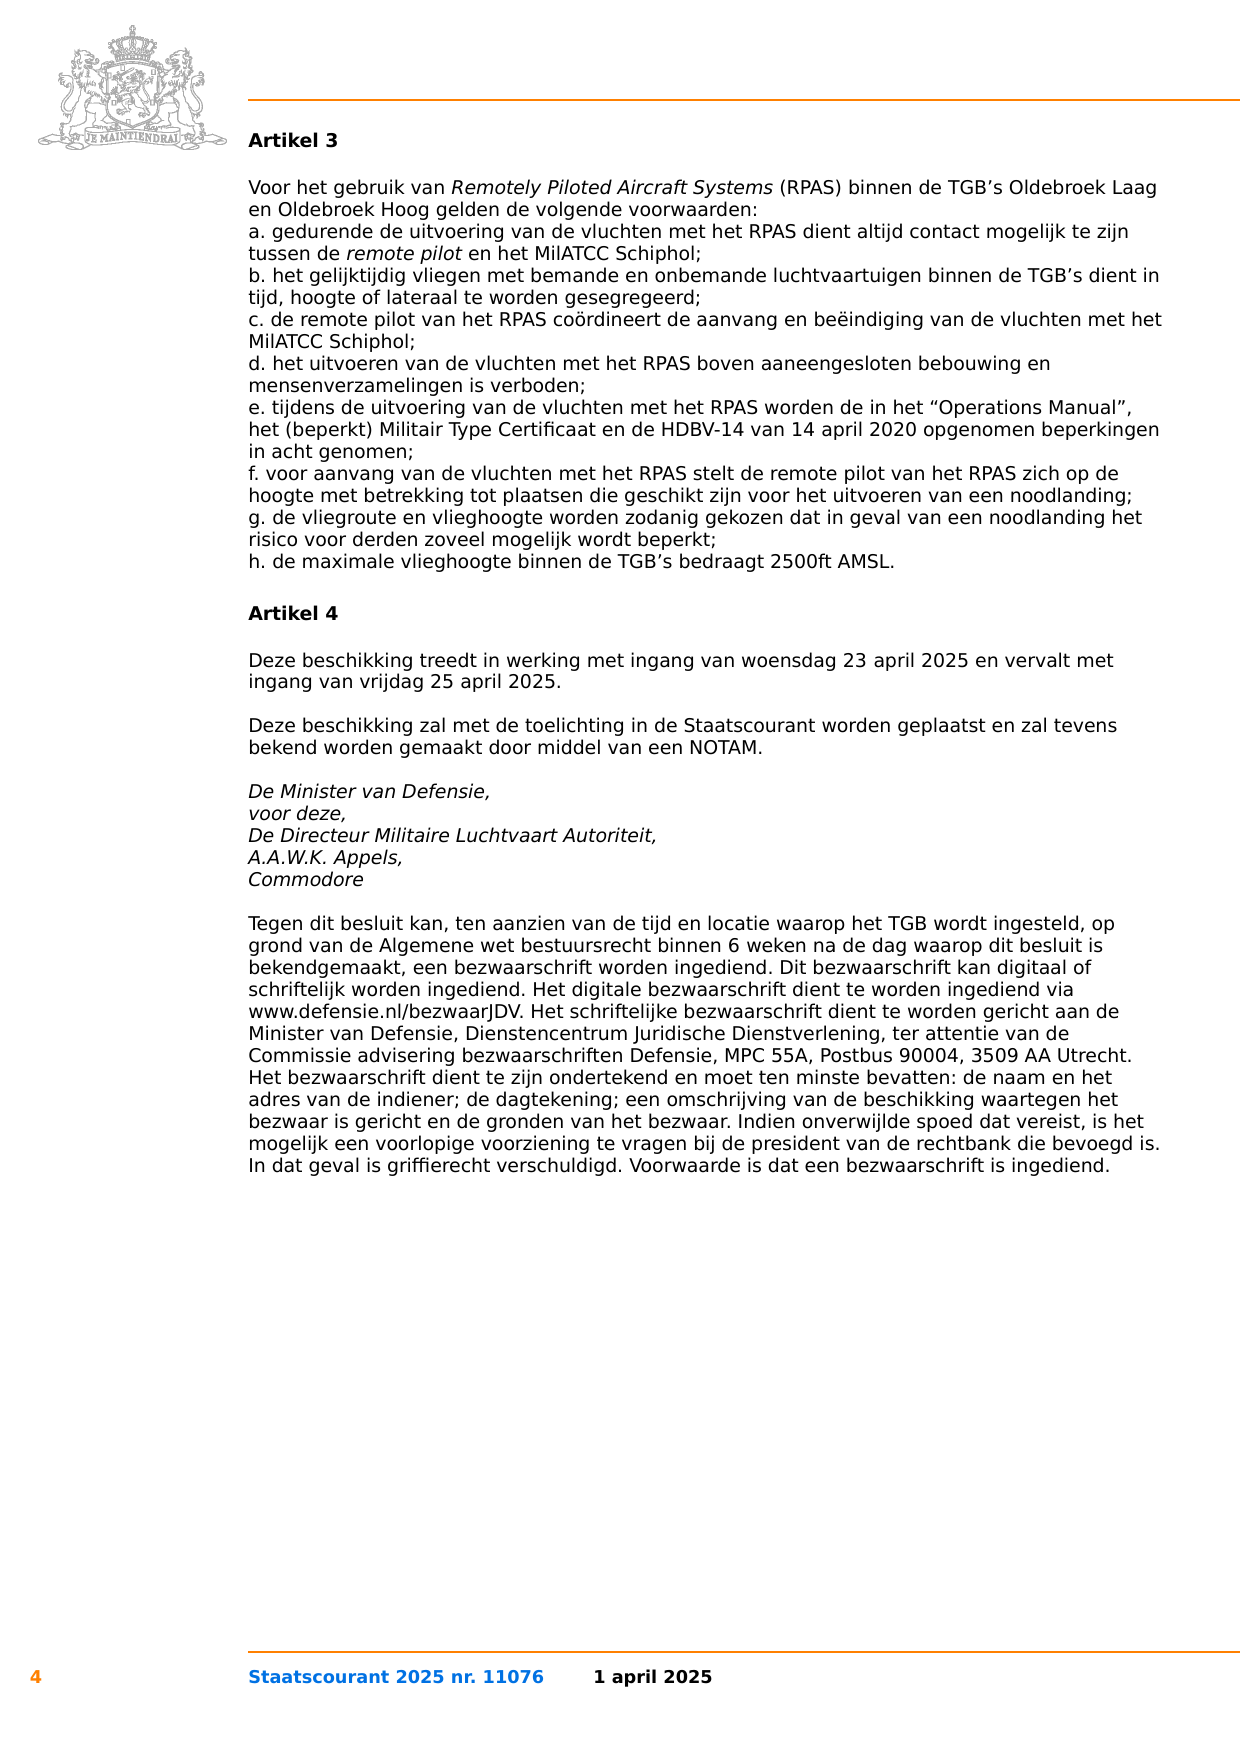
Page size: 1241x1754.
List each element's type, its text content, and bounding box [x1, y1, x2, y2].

text Tegen dit besluit kan, ten aanzien van de tijd en locatie waarop het TGB wordt ingesteld, op grond van de Algemene wet bestuursrecht binnen 6 weken na de dag waarop dit besluit is bekendgemaakt, een bezwaarschrift worden ingediend. Dit bezwaarschrift kan digitaal of schriftelijk worden ingediend. Het digitale bezwaarschrift dient te worden ingediend via www.defensie.nl/bezwaarJDV. Het schriftelijke bezwaarschrift dient te worden gericht aan de Minister van Defensie, Dienstencentrum Juridische Dienstverlening, ter attentie van de Commissie advisering bezwaarschriften Defensie, MPC 55A, Postbus 90004, 3509 AA Utrecht. Het bezwaarschrift dient te zijn ondertekend en moet ten minste bevatten: de naam en het adres van de indiener; de dagtekening; een omschrijving van de beschikking waartegen het bezwaar is gericht en de gronden van het bezwaar. Indien onverwijlde spoed dat vereist, is het mogelijk een voorlopige voorziening te vragen bij de president van de rechtbank die bevoegd is. In dat geval is griffierecht verschuldigd. Voorwaarde is dat een bezwaarschrift is ingediend. [248, 913, 1163, 1177]
text f. voor aanvang van de vluchten met het RPAS stelt de remote pilot van het RPAS zich op de hoogte met betrekking tot plaatsen die geschikt zijn voor het uitvoeren van een noodlanding; [248, 463, 1163, 507]
text Deze beschikking treedt in werking met ingang van woensdag 23 april 2025 en vervalt met ingang van vrijdag 25 april 2025. [248, 649, 1163, 693]
text b. het gelijktijdig vliegen met bemande en onbemande luchtvaartuigen binnen de TGB’s dient in tijd, hoogte of lateraal te worden gesegregeerd; [248, 265, 1163, 309]
text d. het uitvoeren van de vluchten met het RPAS boven aaneengesloten bebouwing en mensenverzamelingen is verboden; [248, 353, 1163, 397]
text h. de maximale vlieghoogte binnen de TGB’s bedraagt 2500ft AMSL. [248, 551, 1163, 572]
picture [38, 25, 227, 150]
text g. de vliegroute en vlieghoogte worden zodanig gekozen dat in geval van een noodlanding het risico voor derden zoveel mogelijk wordt beperkt; [248, 507, 1163, 551]
text c. de remote pilot van het RPAS coördineert de aanvang en beëindiging van de vluchten met het MilATCC Schiphol; [248, 309, 1163, 353]
text a. gedurende de uitvoering van de vluchten met het RPAS dient altijd contact mogelijk te zijn tussen de remote pilot en het MilATCC Schiphol; [248, 221, 1163, 265]
text e. tijdens de uitvoering van de vluchten met het RPAS worden de in het “Operations Manual”, het (beperkt) Militair Type Certificaat en de HDBV-14 van 14 april 2020 opgenomen beperkingen in acht genomen; [248, 397, 1163, 463]
subtitle Artikel 4 [248, 602, 1163, 624]
text Voor het gebruik van Remotely Piloted Aircraft Systems (RPAS) binnen de TGB’s Oldebroek Laag en Oldebroek Hoog gelden de volgende voorwaarden: [248, 177, 1163, 221]
subtitle Artikel 3 [248, 130, 1163, 152]
text Deze beschikking zal met de toelichting in de Staatscourant worden geplaatst en zal tevens bekend worden gemaakt door middel van een NOTAM. [248, 715, 1163, 759]
text De Minister van Defensie, voor deze, De Directeur Militaire Luchtvaart Autoriteit, A.A.W.K. Appels, Commodore [248, 781, 1163, 891]
